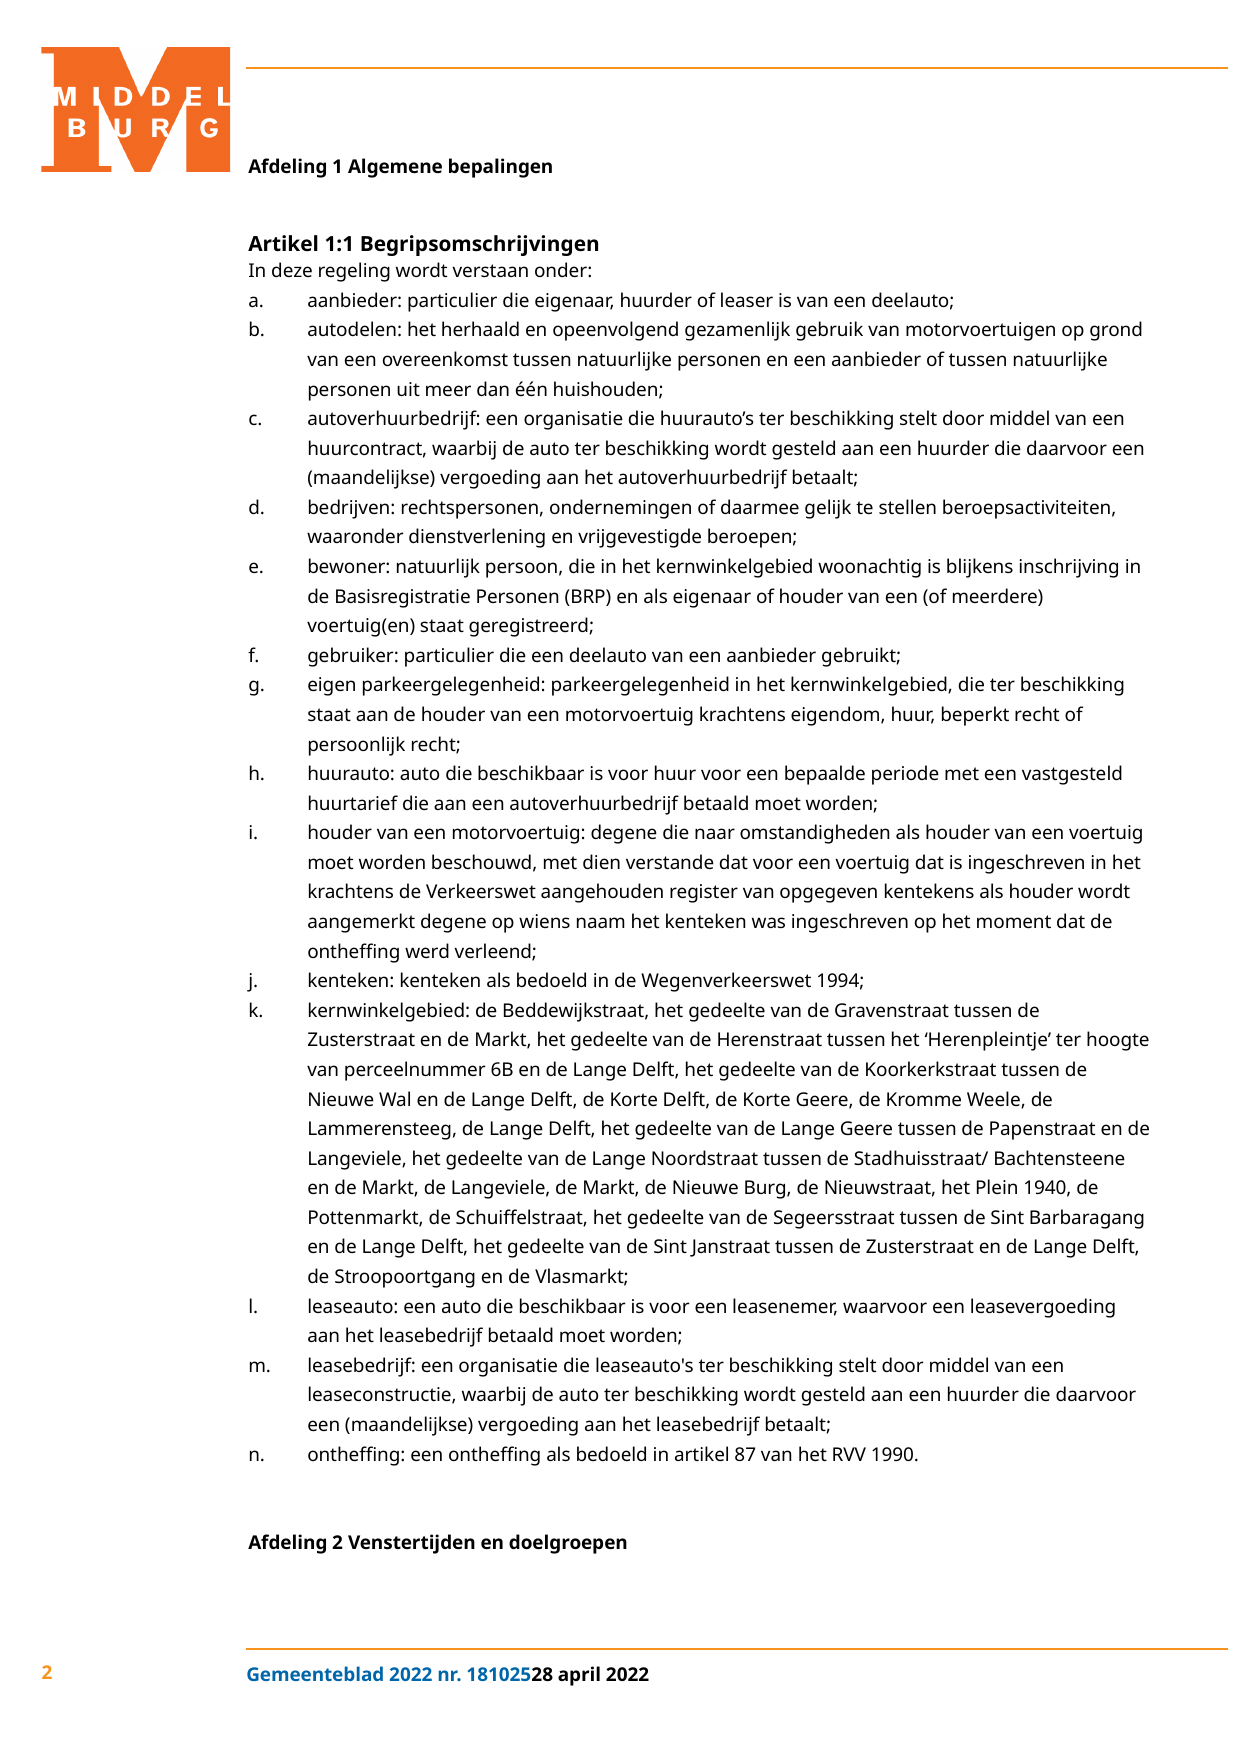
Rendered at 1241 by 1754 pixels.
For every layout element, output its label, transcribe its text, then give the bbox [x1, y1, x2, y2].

list autoverhuurbedrijf: een organisatie die huurauto’s ter beschikking stelt door middel van een huurcontract, waarbij de auto ter beschikking wordt gesteld aan een huurder die daarvoor een (maandelijkse) vergoeding aan het autoverhuurbedrijf betaalt; [248, 405, 1152, 490]
list leaseauto: een auto die beschikbaar is voor een leasenemer, waarvoor een leasevergoeding aan het leasebedrijf betaald moet worden; [248, 1293, 1152, 1348]
list leasebedrijf: een organisatie die leaseauto's ter beschikking stelt door middel van een leaseconstructie, waarbij de auto ter beschikking wordt gesteld aan een huurder die daarvoor een (maandelijkse) vergoeding aan het leasebedrijf betaalt; [248, 1352, 1152, 1437]
list ontheffing: een ontheffing als bedoeld in artikel 87 van het RVV 1990. [248, 1441, 1152, 1466]
list kenteken: kenteken als bedoeld in de Wegenverkeerswet 1994; [248, 967, 1152, 993]
list bewoner: natuurlijk persoon, die in het kernwinkelgebied woonachtig is blijkens inschrijving in de Basisregistratie Personen (BRP) en als eigenaar of houder van een (of meerdere) voertuig(en) staat geregistreerd; [248, 553, 1152, 638]
list kernwinkelgebied: de Beddewijkstraat, het gedeelte van de Gravenstraat tussen de Zusterstraat en de Markt, het gedeelte van de Herenstraat tussen het ‘Herenpleintje’ ter hoogte van perceelnummer 6B en de Lange Delft, het gedeelte van de Koorkerkstraat tussen de Nieuwe Wal en de Lange Delft, de Korte Delft, de Korte Geere, de Kromme Weele, de Lammerensteeg, de Lange Delft, het gedeelte van de Lange Geere tussen de Papenstraat en de Langeviele, het gedeelte van de Lange Noordstraat tussen de Stadhuisstraat/ Bachtensteene en de Markt, de Langeviele, de Markt, de Nieuwe Burg, de Nieuwstraat, het Plein 1940, de Pottenmarkt, de Schuiffelstraat, het gedeelte van de Segeersstraat tussen de Sint Barbaragang en de Lange Delft, het gedeelte van de Sint Janstraat tussen de Zusterstraat en de Lange Delft, de Stroopoortgang en de Vlasmarkt; [248, 997, 1152, 1289]
list gebruiker: particulier die een deelauto van een aanbieder gebruikt; [248, 642, 1152, 668]
list huurauto: auto die beschikbaar is voor huur voor een bepaalde periode met een vastgesteld huurtarief die aan een autoverhuurbedrijf betaald moet worden; [248, 760, 1152, 816]
text Artikel 1:1 Begripsomschrijvingen [248, 229, 1152, 257]
list bedrijven: rechtspersonen, ondernemingen of daarmee gelijk te stellen beroepsactiviteiten, waaronder dienstverlening en vrijgevestigde beroepen; [248, 494, 1152, 549]
list eigen parkeergelegenheid: parkeergelegenheid in het kernwinkelgebied, die ter beschikking staat aan de houder van een motorvoertuig krachtens eigendom, huur, beperkt recht of persoonlijk recht; [248, 672, 1152, 756]
text Afdeling 2 Venstertijden en doelgroepen [248, 1529, 1152, 1555]
text Afdeling 1 Algemene bepalingen [248, 153, 1152, 178]
list aanbieder: particulier die eigenaar, huurder of leaser is van een deelauto; [248, 287, 1152, 313]
picture [41, 47, 231, 172]
list autodelen: het herhaald en opeenvolgend gezamenlijk gebruik van motorvoertuigen op grond van een overeenkomst tussen natuurlijke personen en een aanbieder of tussen natuurlijke personen uit meer dan één huishouden; [248, 317, 1152, 401]
list houder van een motorvoertuig: degene die naar omstandigheden als houder van een voertuig moet worden beschouwd, met dien verstande dat voor een voertuig dat is ingeschreven in het krachtens de Verkeerswet aangehouden register van opgegeven kentekens als houder wordt aangemerkt degene op wiens naam het kenteken was ingeschreven op het moment dat de ontheffing werd verleend; [248, 819, 1152, 963]
text In deze regeling wordt verstaan onder: [248, 257, 1152, 283]
